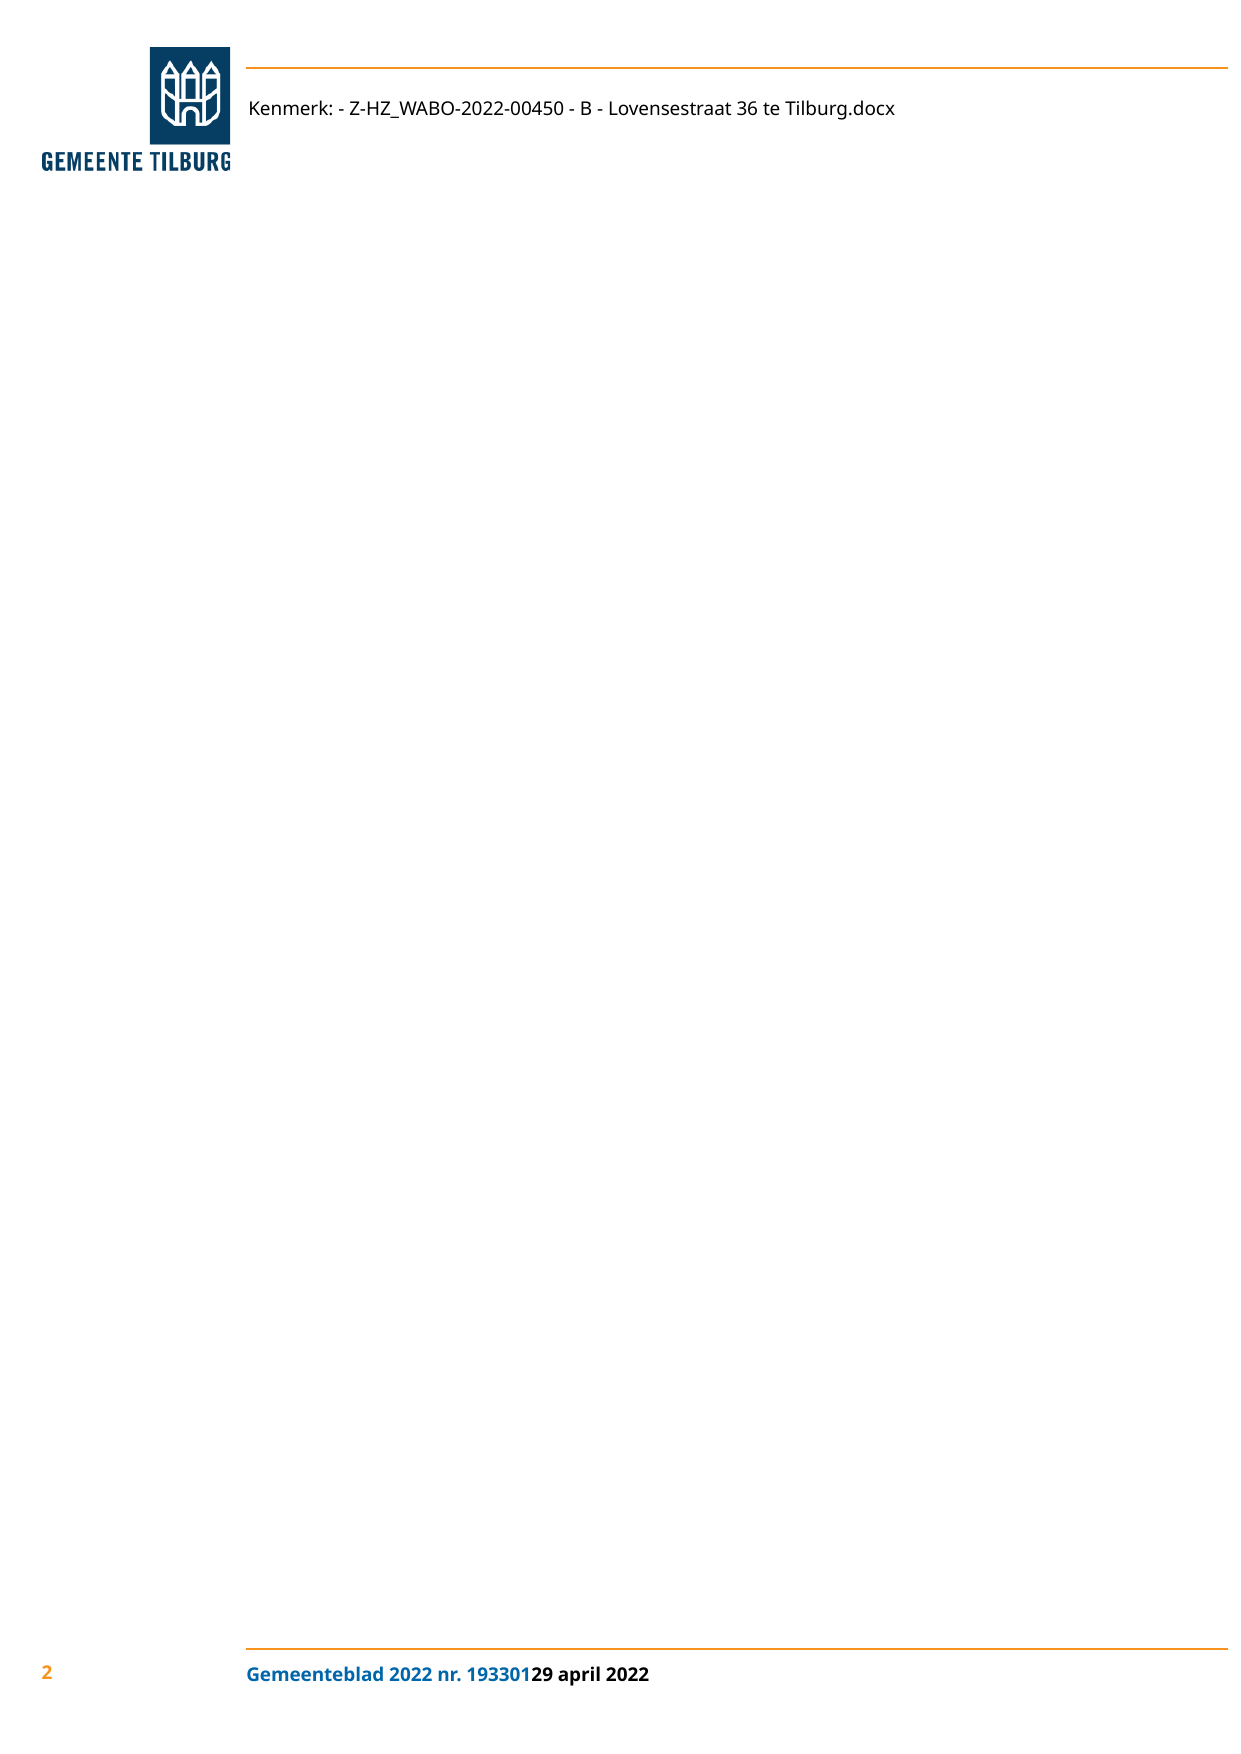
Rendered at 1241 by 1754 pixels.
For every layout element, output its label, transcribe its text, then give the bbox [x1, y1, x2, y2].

picture [41, 47, 231, 172]
text Kenmerk: - Z-HZ_WABO-2022-00450 - B - Lovensestraat 36 te Tilburg.docx [248, 95, 1152, 121]
